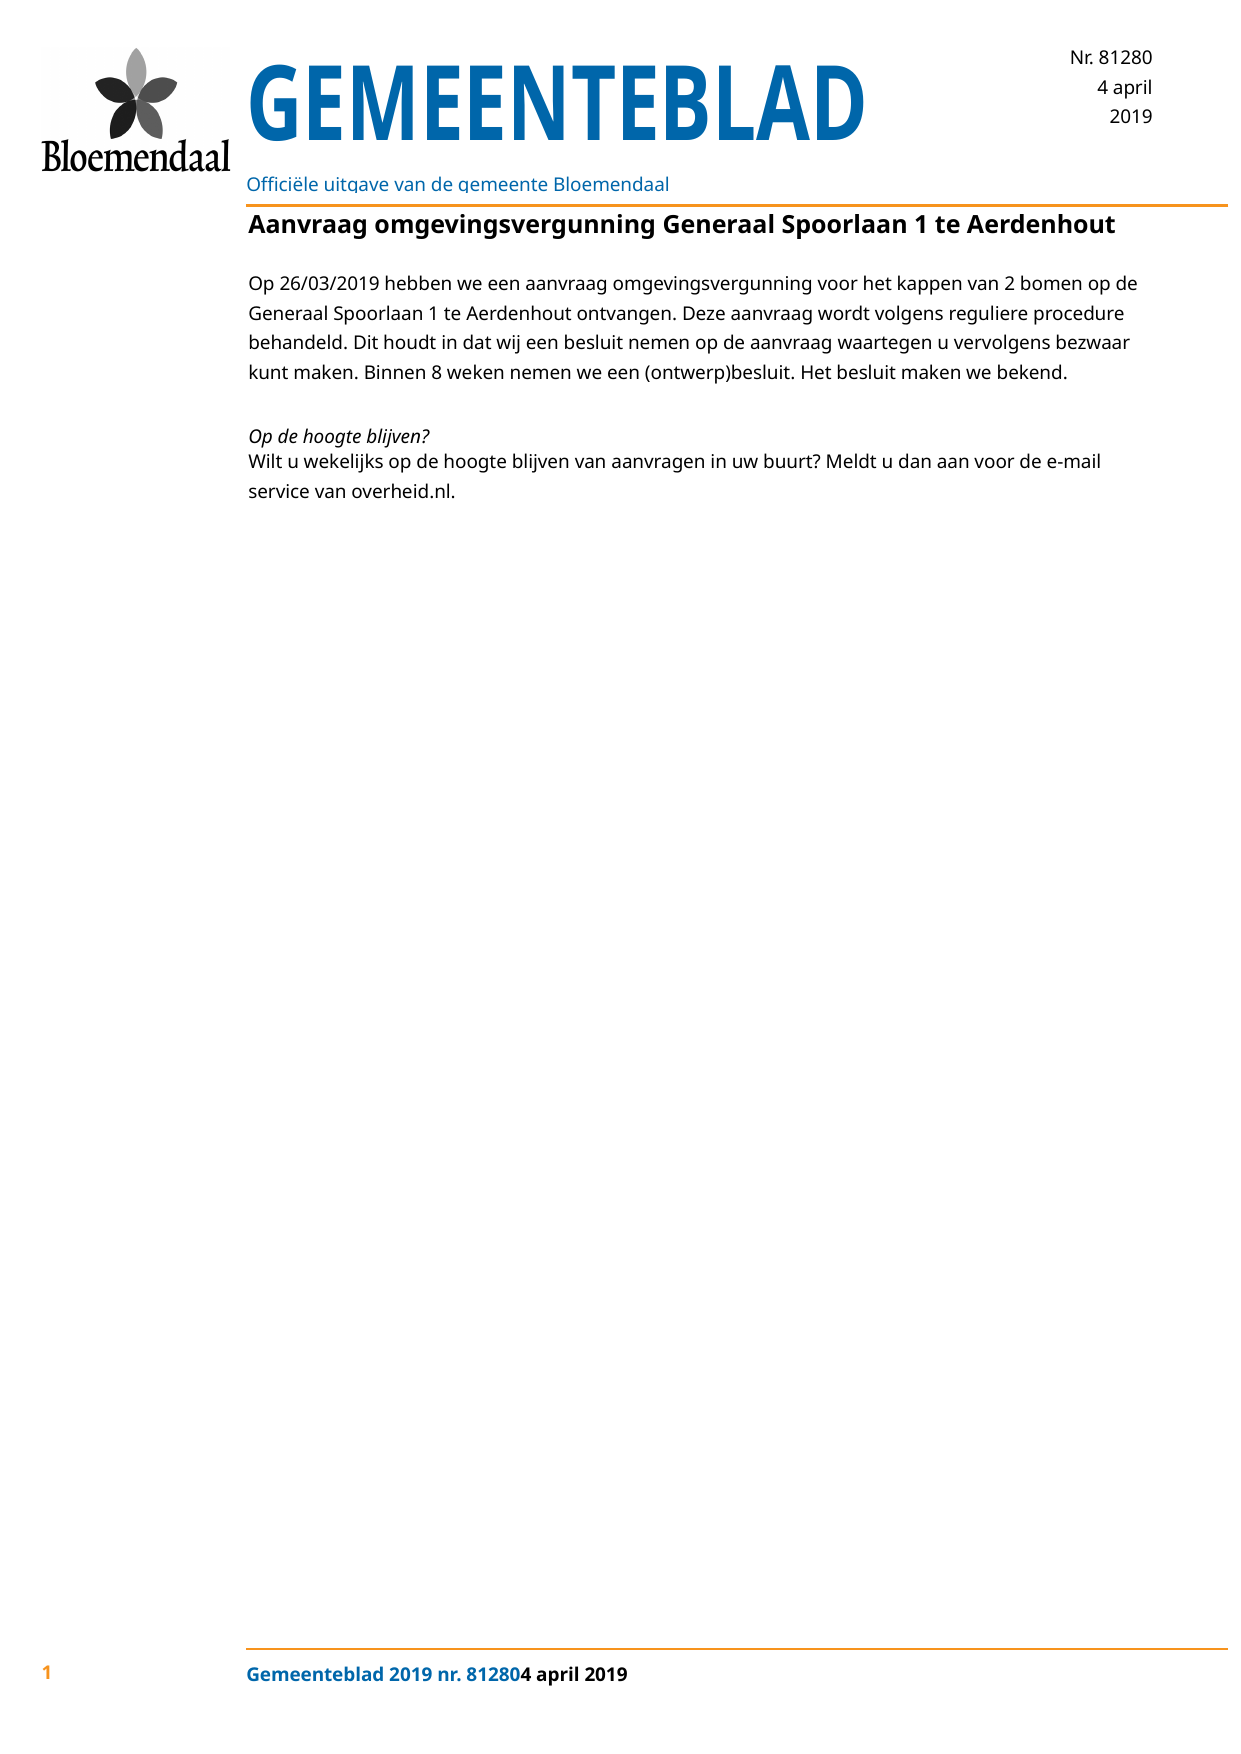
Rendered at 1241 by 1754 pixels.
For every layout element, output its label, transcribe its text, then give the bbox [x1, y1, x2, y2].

picture [41, 47, 231, 172]
text Op 26/03/2019 hebben we een aanvraag omgevingsvergunning voor het kappen van 2 bomen op de Generaal Spoorlaan 1 te Aerdenhout ontvangen. Deze aanvraag wordt volgens reguliere procedure behandeld. Dit houdt in dat wij een besluit nemen op de aanvraag waartegen u vervolgens bezwaar kunt maken. Binnen 8 weken nemen we een (ontwerp)besluit. Het besluit maken we bekend. [248, 270, 1152, 385]
text Wilt u wekelijks op de hoogte blijven van aanvragen in uw buurt? Meldt u dan aan voor de e-mail service van overheid.nl. [248, 449, 1152, 504]
text Op de hoogte blijven? [248, 423, 1152, 449]
text Aanvraag omgevingsvergunning Generaal Spoorlaan 1 te Aerdenhout [248, 207, 1152, 241]
